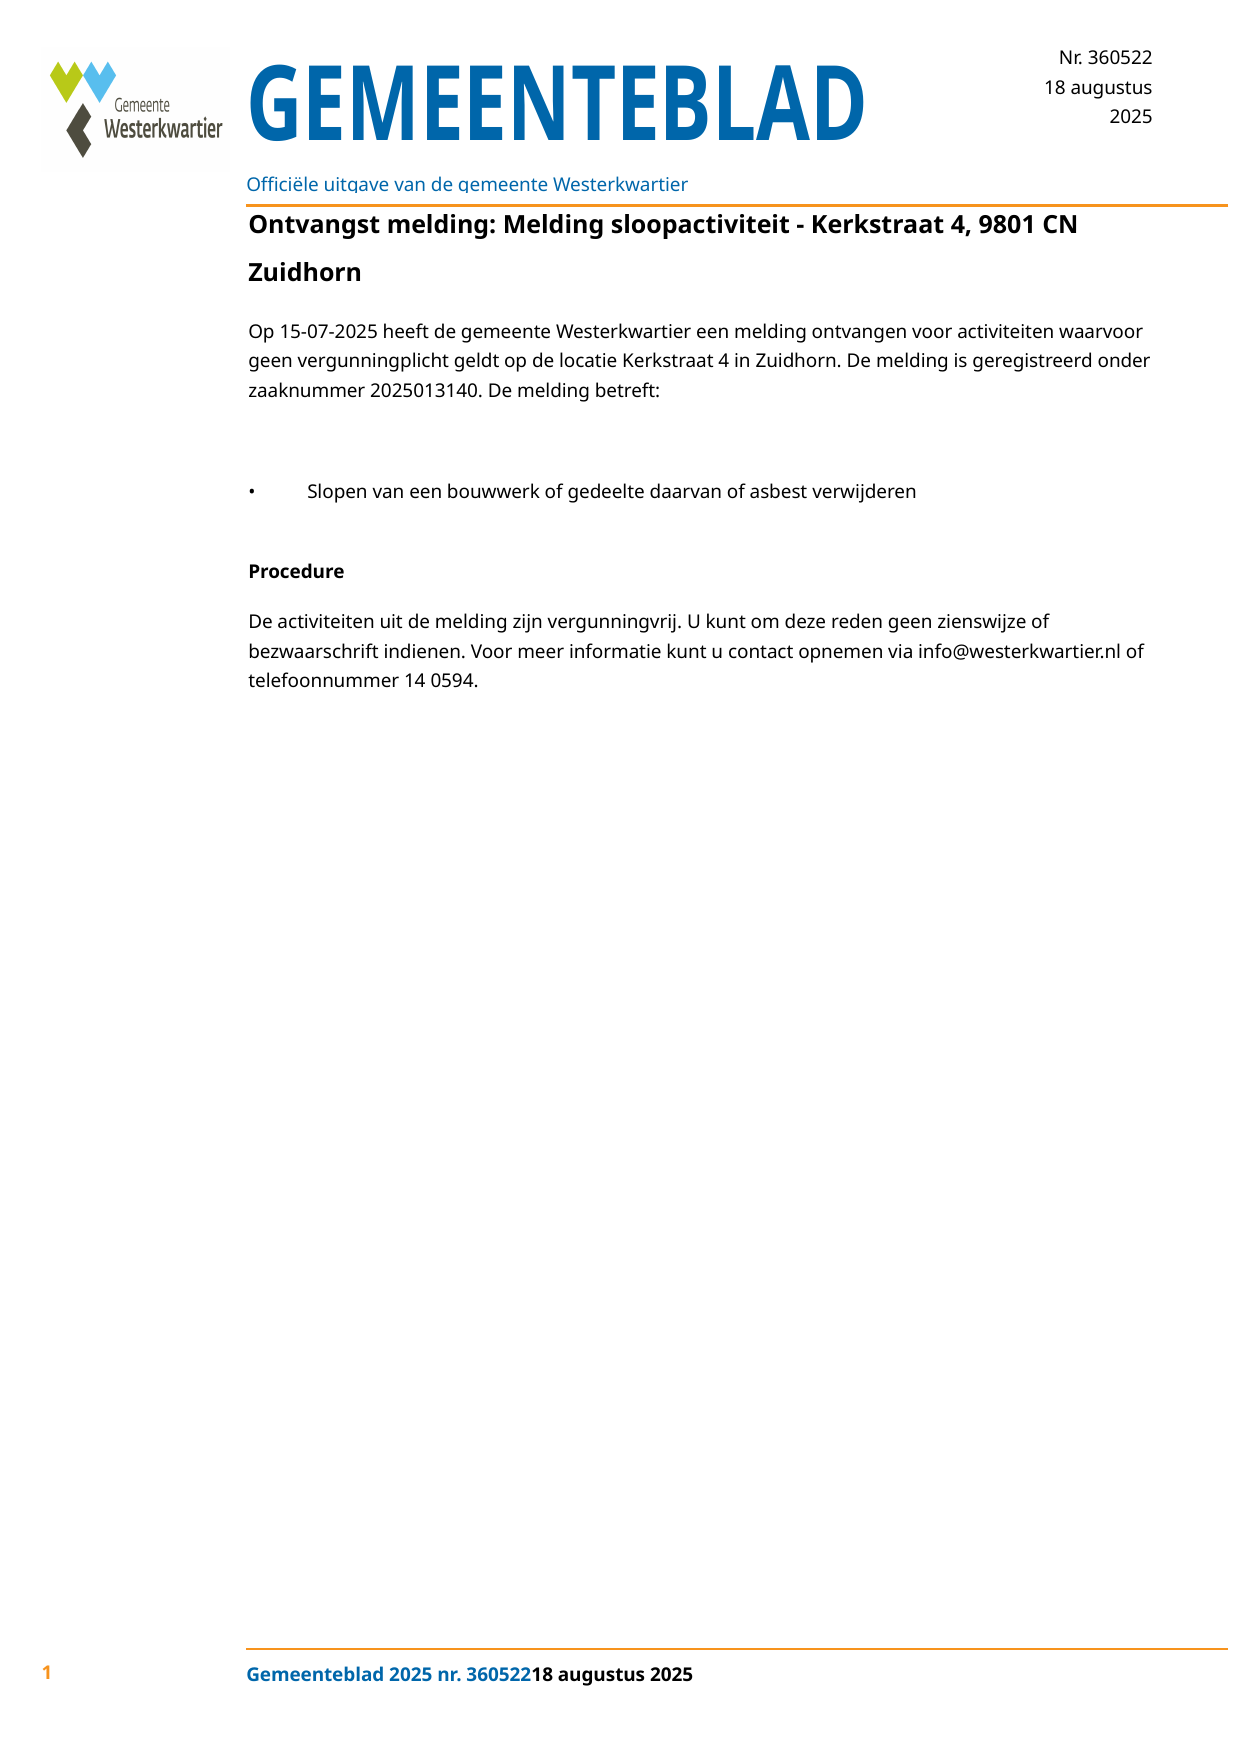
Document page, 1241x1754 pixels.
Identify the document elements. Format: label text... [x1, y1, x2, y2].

picture [41, 47, 231, 172]
list Slopen van een bouwwerk of gedeelte daarvan of asbest verwijderen [248, 478, 1152, 504]
text De activiteiten uit de melding zijn vergunningvrij. U kunt om deze reden geen zienswijze of bezwaarschrift indienen. Voor meer informatie kunt u contact opnemen via info@westerkwartier.nl of telefoonnummer 14 0594. [248, 608, 1152, 693]
text Procedure [248, 558, 1152, 584]
text Op 15-07-2025 heeft de gemeente Westerkwartier een melding ontvangen voor activiteiten waarvoor geen vergunningplicht geldt op de locatie Kerkstraat 4 in Zuidhorn. De melding is geregistreerd onder zaaknummer 2025013140. De melding betreft: [248, 318, 1152, 403]
text Ontvangst melding: Melding sloopactiviteit - Kerkstraat 4, 9801 CN Zuidhorn [248, 207, 1152, 288]
